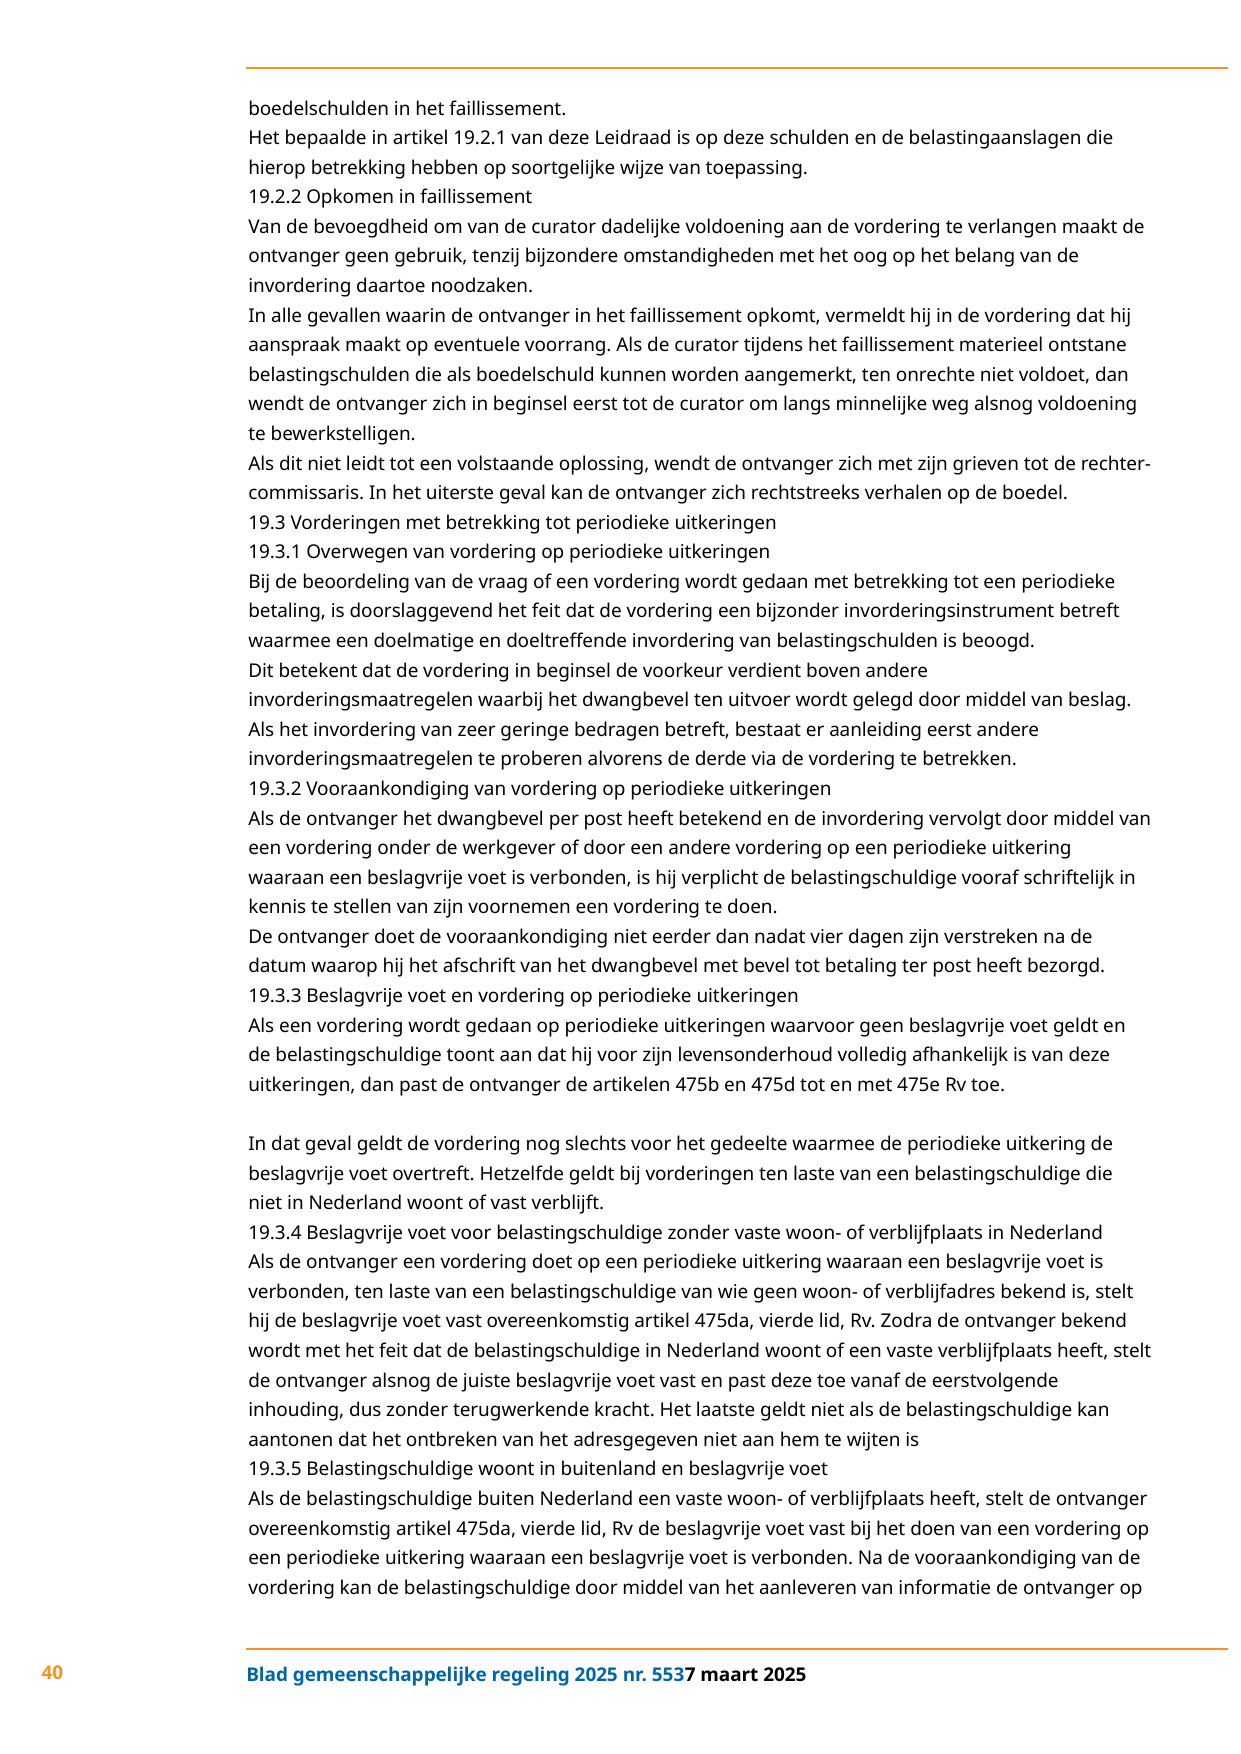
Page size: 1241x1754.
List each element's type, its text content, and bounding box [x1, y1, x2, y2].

text De ontvanger doet de vooraankondiging niet eerder dan nadat vier dagen zijn verstreken na de datum waarop hij het afschrift van het dwangbevel met bevel tot betaling ter post heeft bezorgd. [248, 923, 1152, 978]
text Bij de beoordeling van de vraag of een vordering wordt gedaan met betrekking tot een periodieke betaling, is doorslaggevend het feit dat de vordering een bijzonder invorderingsinstrument betreft waarmee een doelmatige en doeltreffende invordering van belastingschulden is beoogd. [248, 568, 1152, 653]
text Als dit niet leidt tot een volstaande oplossing, wendt de ontvanger zich met zijn grieven tot de rechter-commissaris. In het uiterste geval kan de ontvanger zich rechtstreeks verhalen op de boedel. [248, 450, 1152, 505]
text In dat geval geldt de vordering nog slechts voor het gedeelte waarmee de periodieke uitkering de beslagvrije voet overtreft. Hetzelfde geldt bij vorderingen ten laste van een belastingschuldige die niet in Nederland woont of vast verblijft. [248, 1130, 1152, 1215]
text Dit betekent dat de vordering in beginsel de voorkeur verdient boven andere invorderingsmaatregelen waarbij het dwangbevel ten uitvoer wordt gelegd door middel van beslag. Als het invordering van zeer geringe bedragen betreft, bestaat er aanleiding eerst andere invorderingsmaatregelen te proberen alvorens de derde via de vordering te betrekken. [248, 657, 1152, 771]
picture [41, 47, 231, 172]
text boedelschulden in het faillissement. [248, 95, 1152, 121]
text 19.3.2 Vooraankondiging van vordering op periodieke uitkeringen [248, 775, 1152, 801]
text Als de ontvanger een vordering doet op een periodieke uitkering waaraan een beslagvrije voet is verbonden, ten laste van een belastingschuldige van wie geen woon- of verblijfadres bekend is, stelt hij de beslagvrije voet vast overeenkomstig artikel 475da, vierde lid, Rv. Zodra de ontvanger bekend wordt met het feit dat de belastingschuldige in Nederland woont of een vaste verblijfplaats heeft, stelt de ontvanger alsnog de juiste beslagvrije voet vast en past deze toe vanaf de eerstvolgende inhouding, dus zonder terugwerkende kracht. Het laatste geldt niet als de belastingschuldige kan aantonen dat het ontbreken van het adresgegeven niet aan hem te wijten is [248, 1248, 1152, 1452]
text 19.3 Vorderingen met betrekking tot periodieke uitkeringen [248, 509, 1152, 535]
text 19.3.5 Belastingschuldige woont in buitenland en beslagvrije voet [248, 1456, 1152, 1481]
text 19.3.3 Beslagvrije voet en vordering op periodieke uitkeringen [248, 982, 1152, 1008]
text Als de ontvanger het dwangbevel per post heeft betekend en de invordering vervolgt door middel van een vordering onder de werkgever of door een andere vordering op een periodieke uitkering waaraan een beslagvrije voet is verbonden, is hij verplicht de belastingschuldige vooraf schriftelijk in kennis te stellen van zijn voornemen een vordering te doen. [248, 805, 1152, 919]
text 19.2.2 Opkomen in faillissement [248, 183, 1152, 209]
text Als een vordering wordt gedaan op periodieke uitkeringen waarvoor geen beslagvrije voet geldt en de belastingschuldige toont aan dat hij voor zijn levensonderhoud volledig afhankelijk is van deze uitkeringen, dan past de ontvanger de artikelen 475b en 475d tot en met 475e Rv toe. [248, 1012, 1152, 1097]
text 19.3.1 Overwegen van vordering op periodieke uitkeringen [248, 538, 1152, 564]
text Als de belastingschuldige buiten Nederland een vaste woon- of verblijfplaats heeft, stelt de ontvanger overeenkomstig artikel 475da, vierde lid, Rv de beslagvrije voet vast bij het doen van een vordering op een periodieke uitkering waaraan een beslagvrije voet is verbonden. Na de vooraankondiging van de vordering kan de belastingschuldige door middel van het aanleveren van informatie de ontvanger op [248, 1485, 1152, 1600]
text In alle gevallen waarin de ontvanger in het faillissement opkomt, vermeldt hij in de vordering dat hij aanspraak maakt op eventuele voorrang. Als de curator tijdens het faillissement materieel ontstane belastingschulden die als boedelschuld kunnen worden aangemerkt, ten onrechte niet voldoet, dan wendt de ontvanger zich in beginsel eerst tot de curator om langs minnelijke weg alsnog voldoening te bewerkstelligen. [248, 302, 1152, 446]
text 19.3.4 Beslagvrije voet voor belastingschuldige zonder vaste woon- of verblijfplaats in Nederland [248, 1219, 1152, 1245]
text Het bepaalde in artikel 19.2.1 van deze Leidraad is op deze schulden en de belastingaanslagen die hierop betrekking hebben op soortgelijke wijze van toepassing. [248, 124, 1152, 180]
text Van de bevoegdheid om van de curator dadelijke voldoening aan de vordering te verlangen maakt de ontvanger geen gebruik, tenzij bijzondere omstandigheden met het oog op het belang van de invordering daartoe noodzaken. [248, 213, 1152, 298]
